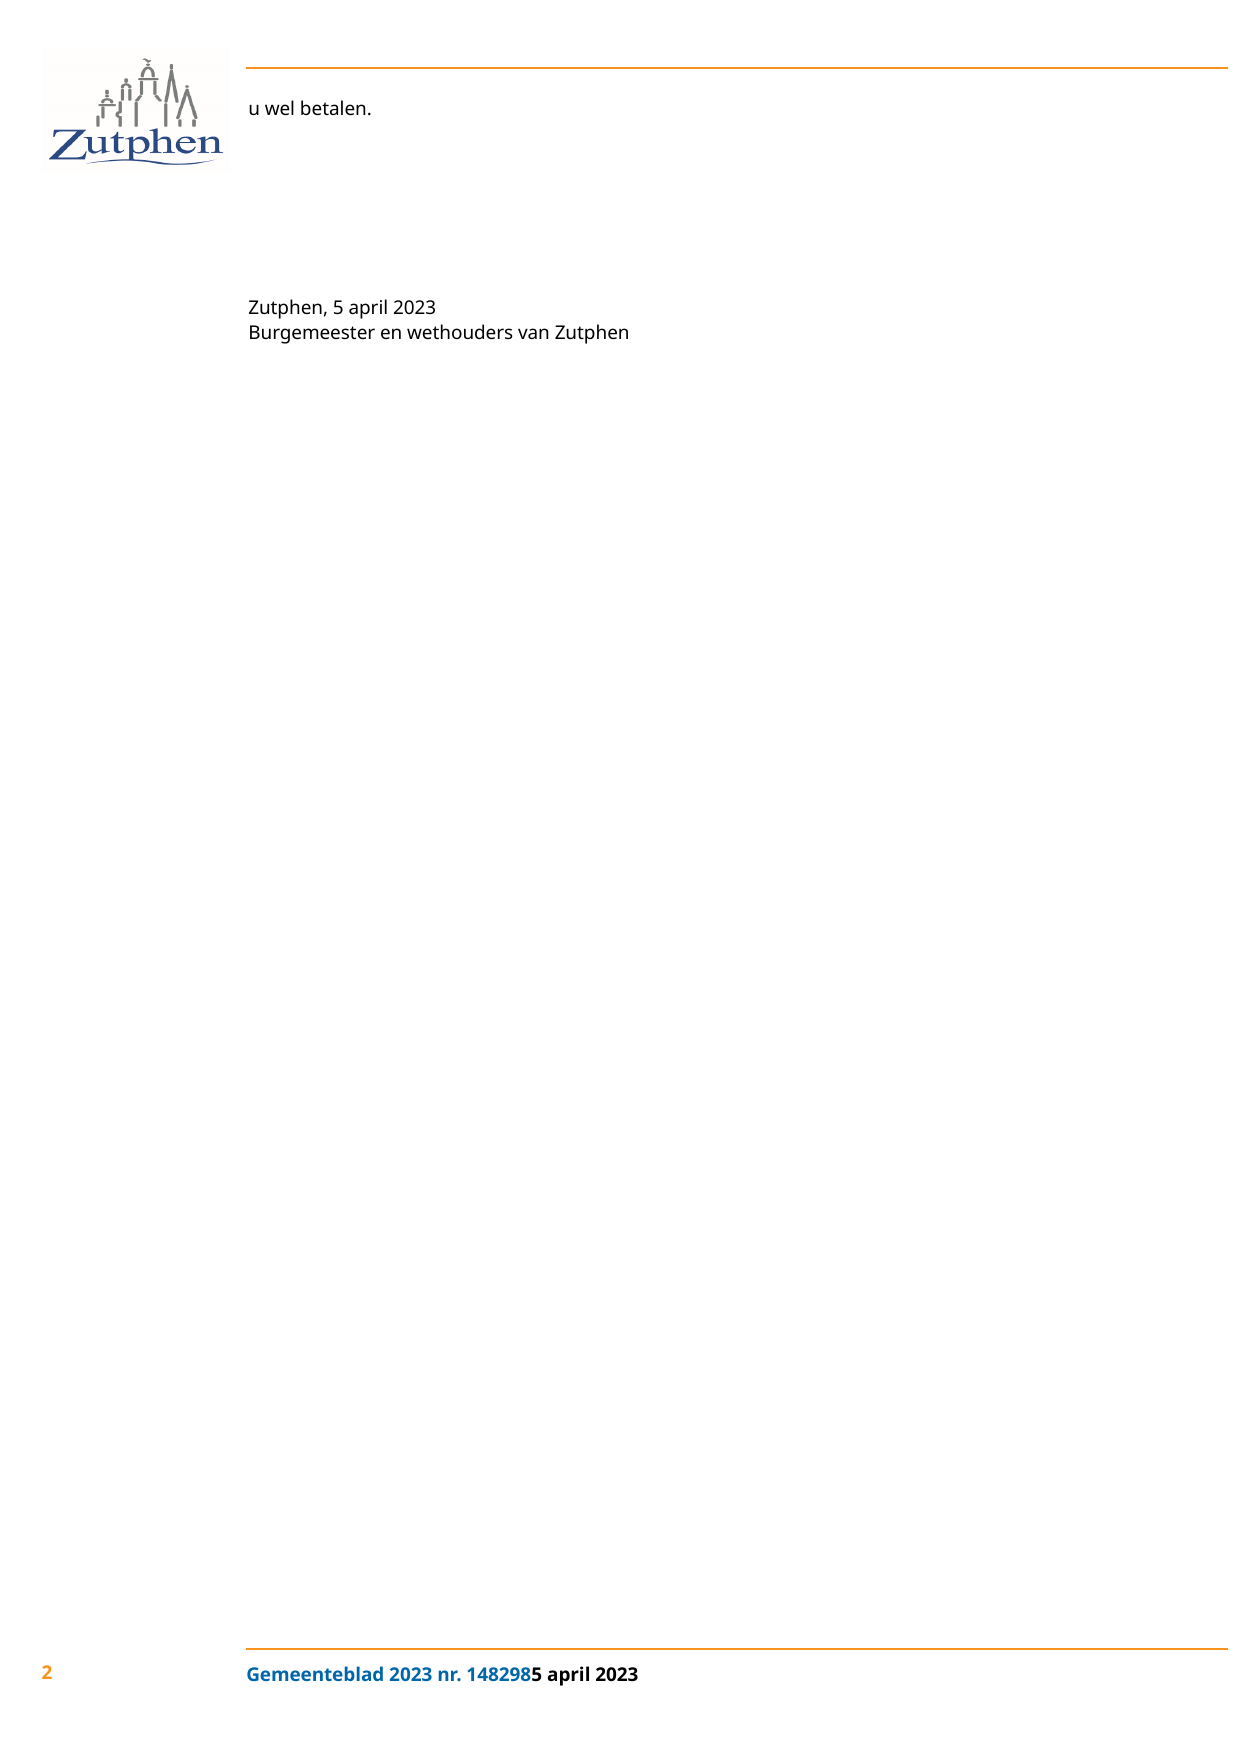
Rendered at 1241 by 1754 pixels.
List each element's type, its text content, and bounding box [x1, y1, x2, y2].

text Zutphen, 5 april 2023 [248, 294, 1152, 319]
text u wel betalen. [248, 95, 1152, 121]
picture [41, 47, 231, 172]
text Burgemeester en wethouders van Zutphen [248, 319, 1152, 345]
